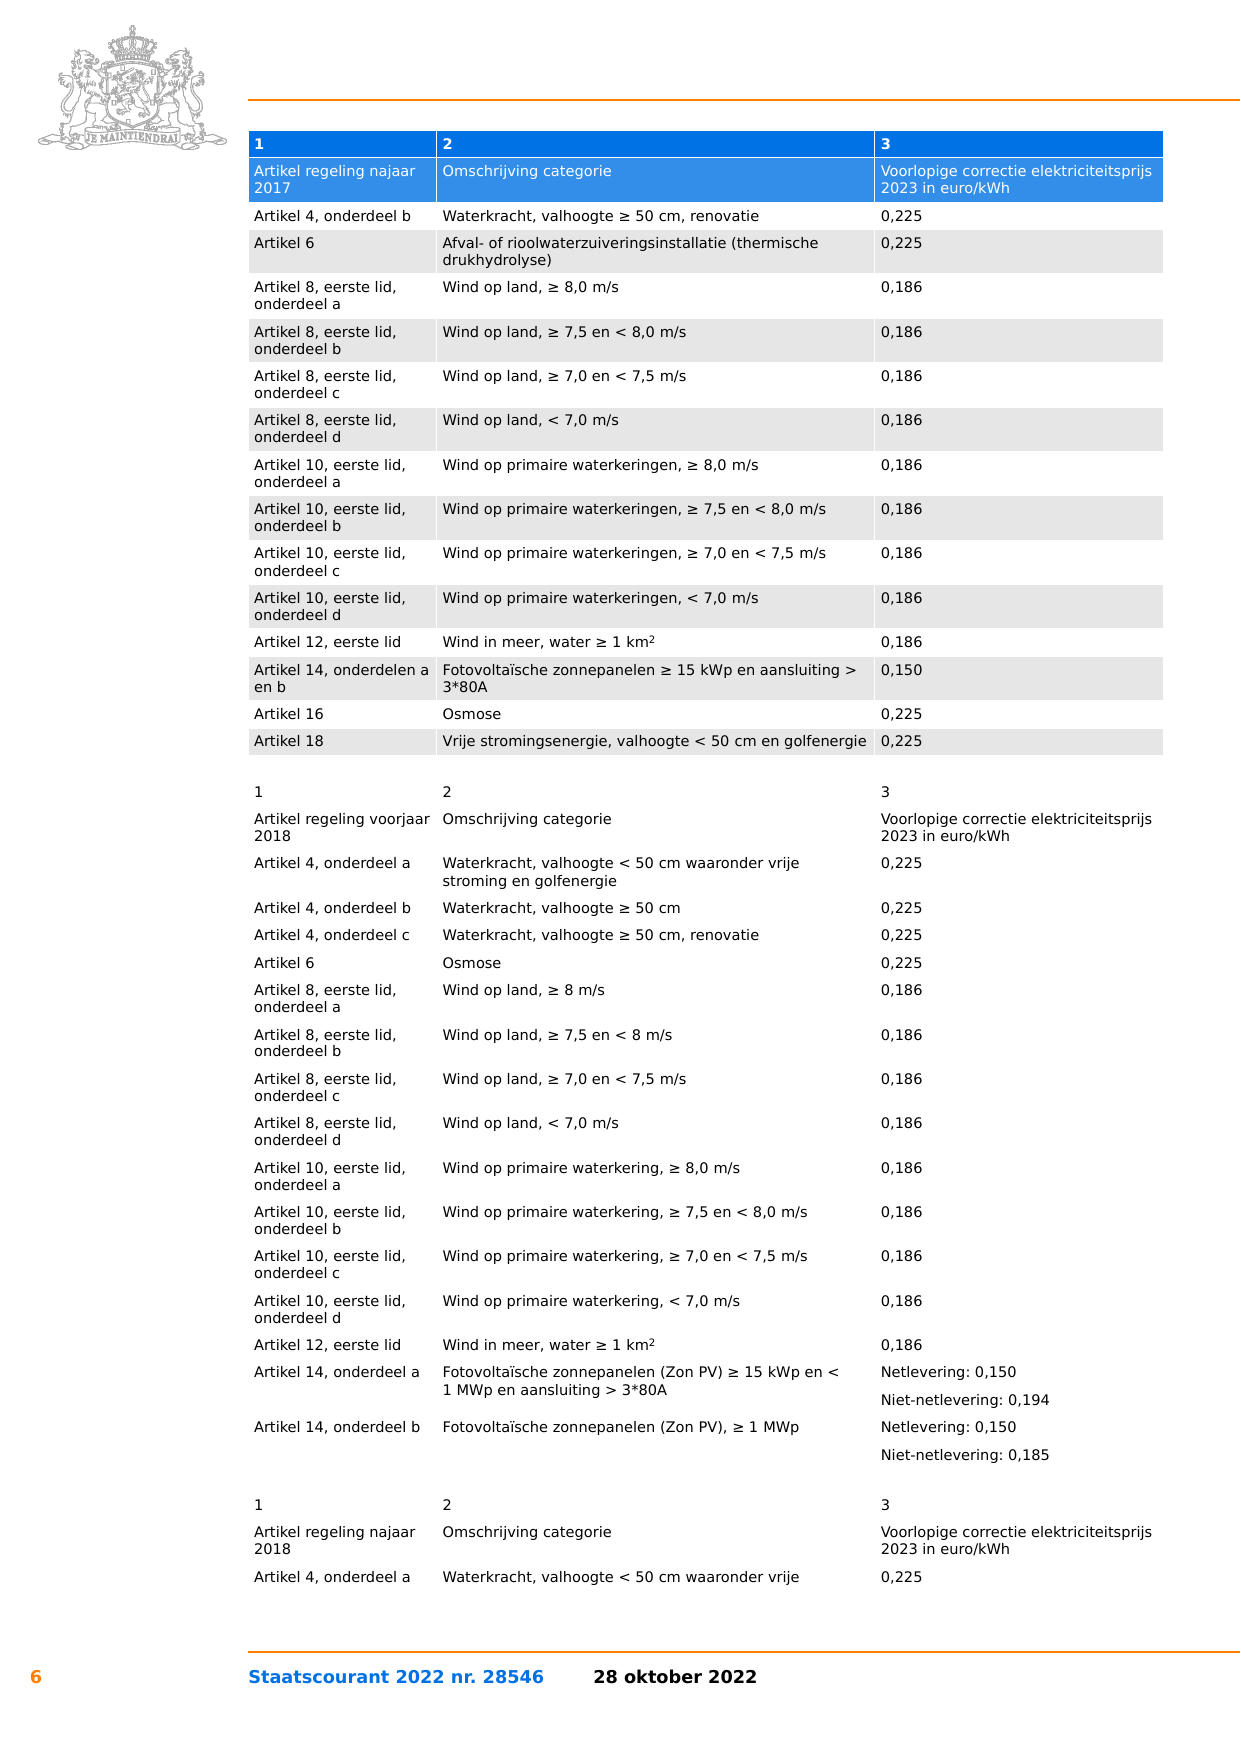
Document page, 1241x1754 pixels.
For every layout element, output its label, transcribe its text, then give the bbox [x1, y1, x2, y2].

table_cell Artikel 8, eerste lid, onderdeel d [249, 1110, 436, 1154]
table_cell Niet-netlevering: 0,185 [875, 1442, 1163, 1468]
table_cell Wind op land, ≥ 8,0 m/s [437, 275, 874, 318]
table_cell Wind op primaire waterkeringen, < 7,0 m/s [437, 585, 874, 628]
table_cell Artikel 8, eerste lid, onderdeel a [249, 977, 436, 1021]
table_header 1 [249, 779, 436, 805]
table_cell Artikel 10, eerste lid, onderdeel c [249, 541, 436, 584]
table_cell 0,186 [875, 496, 1163, 540]
table_cell Artikel 4, onderdeel c [249, 923, 436, 949]
table_cell Wind in meer, water ≥ 1 km2 [437, 630, 874, 656]
table_cell Niet-netlevering: 0,194 [875, 1387, 1163, 1413]
table_cell 0,225 [875, 1564, 1163, 1590]
table_cell Voorlopige correctie elektriciteitsprijs 2023 in euro/kWh [875, 1520, 1163, 1563]
table_cell Artikel 4, onderdeel b [249, 895, 436, 921]
table_cell Artikel 16 [249, 701, 436, 728]
table_cell 0,186 [875, 1022, 1163, 1065]
table_cell Artikel 8, eerste lid, onderdeel b [249, 1022, 436, 1065]
table_cell Osmose [437, 950, 874, 976]
table_cell Wind in meer, water ≥ 1 km2 [437, 1332, 874, 1359]
table_cell Wind op land, < 7,0 m/s [437, 1110, 874, 1154]
table_cell Fotovoltaïsche zonnepanelen (Zon PV), ≥ 1 MWp [437, 1415, 874, 1468]
table_cell Wind op land, ≥ 7,0 en < 7,5 m/s [437, 363, 874, 407]
table_cell 0,186 [875, 1199, 1163, 1242]
table_cell Waterkracht, valhoogte < 50 cm waaronder vrije [437, 1564, 874, 1590]
table_cell Wind op primaire waterkering, ≥ 7,5 en < 8,0 m/s [437, 1199, 874, 1242]
table_cell 0,186 [875, 1288, 1163, 1331]
table_cell Omschrijving categorie [437, 806, 874, 850]
table_cell Artikel 8, eerste lid, onderdeel c [249, 363, 436, 407]
table_cell Artikel 10, eerste lid, onderdeel d [249, 585, 436, 628]
table_cell 0,225 [875, 729, 1163, 755]
table_cell 0,225 [875, 895, 1163, 921]
table_cell 0,225 [875, 851, 1163, 894]
table_cell Artikel 8, eerste lid, onderdeel d [249, 408, 436, 451]
table_cell Artikel regeling najaar 2017 [249, 158, 436, 202]
table_cell Afval- of rioolwaterzuiveringsinstallatie (thermische drukhydrolyse) [437, 230, 874, 273]
table_cell 0,186 [875, 977, 1163, 1021]
table_cell 0,225 [875, 230, 1163, 273]
table_cell 0,186 [875, 1066, 1163, 1109]
table_cell Artikel 6 [249, 230, 436, 273]
table_cell Artikel 10, eerste lid, onderdeel c [249, 1244, 436, 1287]
table_cell 0,225 [875, 203, 1163, 229]
table_cell Netlevering: 0,150 [875, 1415, 1163, 1441]
table_cell Artikel 4, onderdeel a [249, 1564, 436, 1590]
table_cell Netlevering: 0,150 [875, 1360, 1163, 1386]
table_cell 0,186 [875, 363, 1163, 407]
table_cell Artikel 12, eerste lid [249, 630, 436, 656]
table_cell Fotovoltaïsche zonnepanelen ≥ 15 kWp en aansluiting > 3*80A [437, 657, 874, 700]
table_cell Artikel 10, eerste lid, onderdeel a [249, 1155, 436, 1198]
table_cell Artikel 4, onderdeel b [249, 203, 436, 229]
table_cell Wind op land, ≥ 8 m/s [437, 977, 874, 1021]
table_cell Artikel 10, eerste lid, onderdeel a [249, 452, 436, 495]
table_cell Wind op primaire waterkering, < 7,0 m/s [437, 1288, 874, 1331]
table_cell Omschrijving categorie [437, 158, 874, 202]
picture [38, 25, 227, 150]
table_cell Artikel regeling voorjaar 2018 [249, 806, 436, 850]
table_cell Artikel 6 [249, 950, 436, 976]
table_cell Artikel 10, eerste lid, onderdeel b [249, 1199, 436, 1242]
table_cell Waterkracht, valhoogte < 50 cm waaronder vrije stroming en golfenergie [437, 851, 874, 894]
table_cell 0,150 [875, 657, 1163, 700]
table_cell 0,186 [875, 275, 1163, 318]
table_cell Artikel 10, eerste lid, onderdeel d [249, 1288, 436, 1331]
table_cell Wind op primaire waterkeringen, ≥ 7,0 en < 7,5 m/s [437, 541, 874, 584]
table_cell Wind op land, < 7,0 m/s [437, 408, 874, 451]
table_cell 0,186 [875, 408, 1163, 451]
table_cell 0,186 [875, 1155, 1163, 1198]
table_cell 0,186 [875, 630, 1163, 656]
table_cell Voorlopige correctie elektriciteitsprijs 2023 in euro/kWh [875, 806, 1163, 850]
table_header 2 [437, 131, 874, 157]
table_cell Artikel 8, eerste lid, onderdeel a [249, 275, 436, 318]
table_cell Artikel 8, eerste lid, onderdeel c [249, 1066, 436, 1109]
table_cell Wind op land, ≥ 7,5 en < 8,0 m/s [437, 319, 874, 362]
table_cell Artikel 14, onderdeel a [249, 1360, 436, 1413]
table_cell 0,186 [875, 1332, 1163, 1359]
table_cell Omschrijving categorie [437, 1520, 874, 1563]
table_cell Artikel 18 [249, 729, 436, 755]
table_cell Artikel 14, onderdelen a en b [249, 657, 436, 700]
table_cell 0,186 [875, 541, 1163, 584]
table_cell Voorlopige correctie elektriciteitsprijs 2023 in euro/kWh [875, 158, 1163, 202]
table_cell 0,186 [875, 319, 1163, 362]
table_header 3 [875, 131, 1163, 157]
table_cell Waterkracht, valhoogte ≥ 50 cm [437, 895, 874, 921]
table_cell Wind op primaire waterkeringen, ≥ 8,0 m/s [437, 452, 874, 495]
table_cell Vrije stromingsenergie, valhoogte < 50 cm en golfenergie [437, 729, 874, 755]
table_cell 0,225 [875, 701, 1163, 728]
table_header 2 [437, 779, 874, 805]
table_cell Wind op land, ≥ 7,0 en < 7,5 m/s [437, 1066, 874, 1109]
table_cell Wind op primaire waterkering, ≥ 7,0 en < 7,5 m/s [437, 1244, 874, 1287]
table_cell Artikel 8, eerste lid, onderdeel b [249, 319, 436, 362]
table_cell Fotovoltaïsche zonnepanelen (Zon PV) ≥ 15 kWp en < 1 MWp en aansluiting > 3*80A [437, 1360, 874, 1413]
table_cell 0,186 [875, 1244, 1163, 1287]
table_cell Artikel regeling najaar 2018 [249, 1520, 436, 1563]
table_header 2 [437, 1492, 874, 1518]
table_cell Waterkracht, valhoogte ≥ 50 cm, renovatie [437, 203, 874, 229]
table_cell Artikel 14, onderdeel b [249, 1415, 436, 1468]
table_header 1 [249, 131, 436, 157]
table_cell 0,225 [875, 923, 1163, 949]
table_cell Wind op primaire waterkering, ≥ 8,0 m/s [437, 1155, 874, 1198]
table_cell 0,186 [875, 452, 1163, 495]
table_cell Artikel 10, eerste lid, onderdeel b [249, 496, 436, 540]
table_cell 0,186 [875, 1110, 1163, 1154]
table_header 3 [875, 779, 1163, 805]
table_header 1 [249, 1492, 436, 1518]
table_header 3 [875, 1492, 1163, 1518]
table_cell Wind op land, ≥ 7,5 en < 8 m/s [437, 1022, 874, 1065]
table_cell Osmose [437, 701, 874, 728]
table_cell Artikel 4, onderdeel a [249, 851, 436, 894]
table_cell Artikel 12, eerste lid [249, 1332, 436, 1359]
table_cell Wind op primaire waterkeringen, ≥ 7,5 en < 8,0 m/s [437, 496, 874, 540]
table_cell 0,186 [875, 585, 1163, 628]
table_cell 0,225 [875, 950, 1163, 976]
table_cell Waterkracht, valhoogte ≥ 50 cm, renovatie [437, 923, 874, 949]
